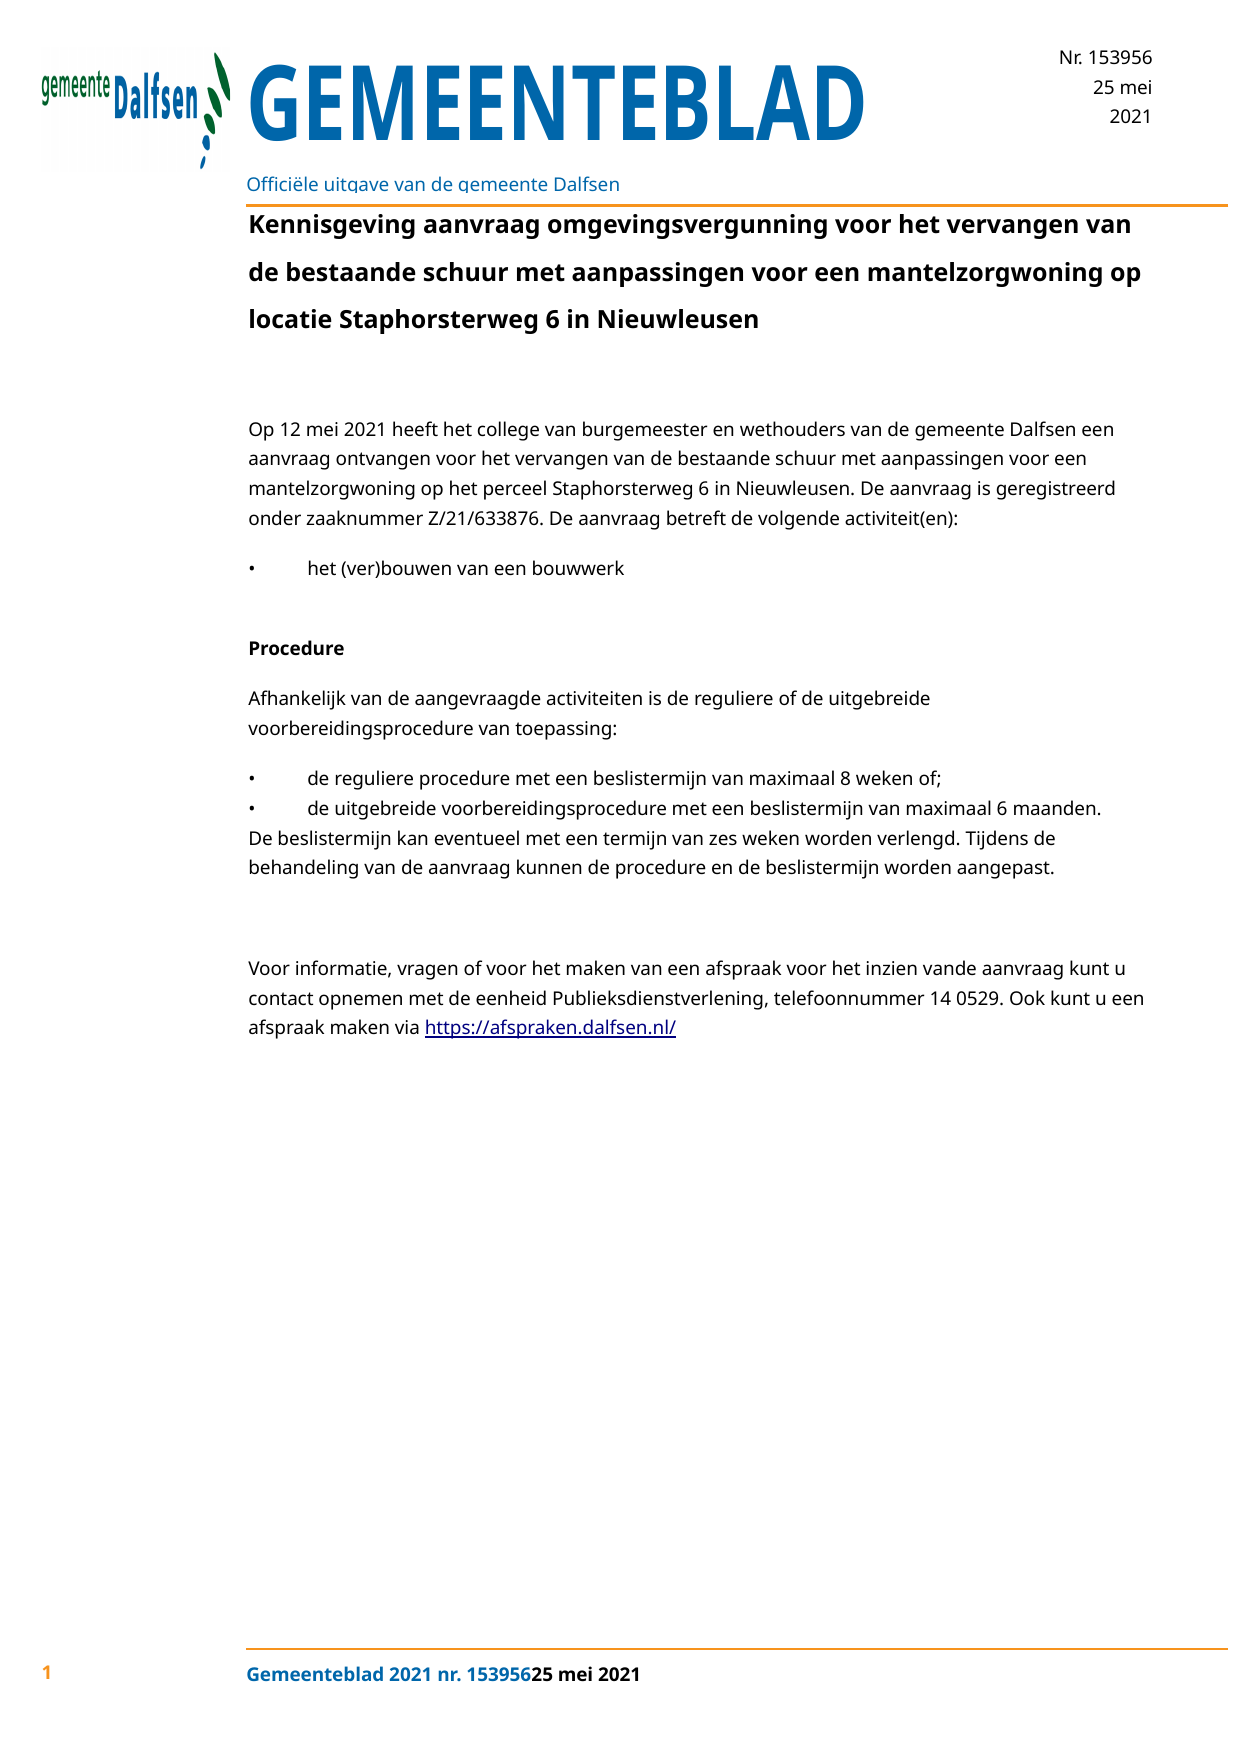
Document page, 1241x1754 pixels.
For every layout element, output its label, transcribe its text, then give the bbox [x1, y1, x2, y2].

text Op 12 mei 2021 heeft het college van burgemeester en wethouders van de gemeente Dalfsen een aanvraag ontvangen voor het vervangen van de bestaande schuur met aanpassingen voor een mantelzorgwoning op het perceel Staphorsterweg 6 in Nieuwleusen. De aanvraag is geregistreerd onder zaaknummer Z/21/633876. De aanvraag betreft de volgende activiteit(en): [248, 416, 1152, 530]
text Voor informatie, vragen of voor het maken van een afspraak voor het inzien vande aanvraag kunt u contact opnemen met de eenheid Publieksdienstverlening, telefoonnummer 14 0529. Ook kunt u een afspraak maken via https://afspraken.dalfsen.nl/ [248, 955, 1152, 1040]
text Afhankelijk van de aangevraagde activiteiten is de reguliere of de uitgebreide voorbereidingsprocedure van toepassing: [248, 686, 1152, 741]
list de uitgebreide voorbereidingsprocedure met een beslistermijn van maximaal 6 maanden. [248, 795, 1152, 821]
text Procedure [248, 635, 1152, 661]
text De beslistermijn kan eventueel met een termijn van zes weken worden verlengd. Tijdens de behandeling van de aanvraag kunnen de procedure en de beslistermijn worden aangepast. [248, 825, 1152, 880]
text Kennisgeving aanvraag omgevingsvergunning voor het vervangen van de bestaande schuur met aanpassingen voor een mantelzorgwoning op locatie Staphorsterweg 6 in Nieuwleusen [248, 207, 1152, 336]
list de reguliere procedure met een beslistermijn van maximaal 8 weken of; [248, 766, 1152, 791]
list het (ver)bouwen van een bouwwerk [248, 555, 1152, 581]
picture [41, 47, 231, 172]
